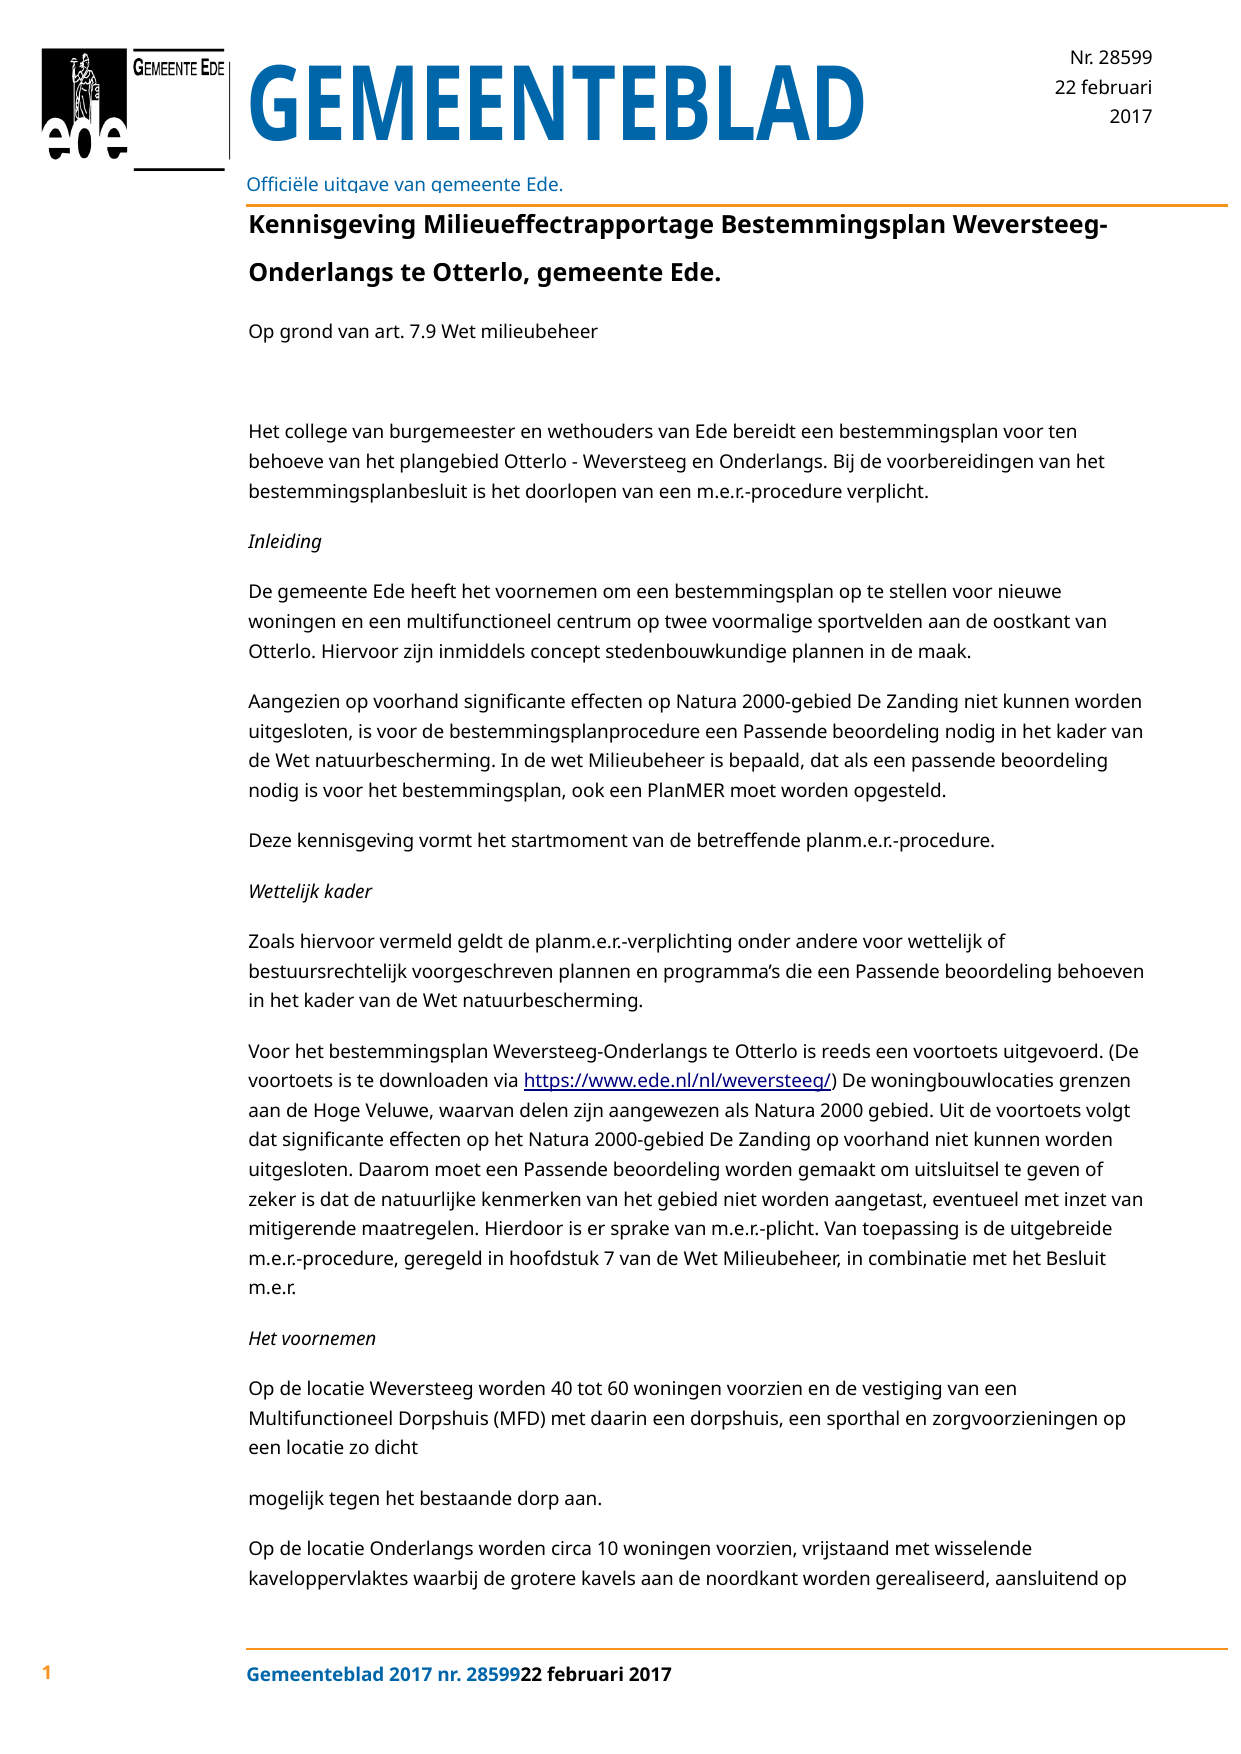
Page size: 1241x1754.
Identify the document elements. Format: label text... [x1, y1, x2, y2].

text De gemeente Ede heeft het voornemen om een bestemmingsplan op te stellen voor nieuwe woningen en een multifunctioneel centrum op twee voormalige sportvelden aan de oostkant van Otterlo. Hiervoor zijn inmiddels concept stedenbouwkundige plannen in de maak. [248, 579, 1152, 664]
text Wettelijk kader [248, 878, 1152, 904]
picture [41, 47, 231, 172]
text Zoals hiervoor vermeld geldt de planm.e.r.-verplichting onder andere voor wettelijk of bestuursrechtelijk voorgeschreven plannen en programma’s die een Passende beoordeling behoeven in het kader van de Wet natuurbescherming. [248, 928, 1152, 1013]
text Op de locatie Weversteeg worden 40 tot 60 woningen voorzien en de vestiging van een Multifunctioneel Dorpshuis (MFD) met daarin een dorpshuis, een sporthal en zorgvoorzieningen op een locatie zo dicht [248, 1375, 1152, 1460]
text Deze kennisgeving vormt het startmoment van de betreffende planm.e.r.-procedure. [248, 827, 1152, 853]
text Op de locatie Onderlangs worden circa 10 woningen voorzien, vrijstaand met wisselende kaveloppervlaktes waarbij de grotere kavels aan de noordkant worden gerealiseerd, aansluitend op [248, 1535, 1152, 1591]
text mogelijk tegen het bestaande dorp aan. [248, 1485, 1152, 1511]
text Inleiding [248, 528, 1152, 554]
text Aangezien op voorhand significante effecten op Natura 2000-gebied De Zanding niet kunnen worden uitgesloten, is voor de bestemmingsplanprocedure een Passende beoordeling nodig in het kader van de Wet natuurbescherming. In de wet Milieubeheer is bepaald, dat als een passende beoordeling nodig is voor het bestemmingsplan, ook een PlanMER moet worden opgesteld. [248, 688, 1152, 803]
text Kennisgeving Milieueffectrapportage Bestemmingsplan Weversteeg-Onderlangs te Otterlo, gemeente Ede. [248, 207, 1152, 288]
text Voor het bestemmingsplan Weversteeg-Onderlangs te Otterlo is reeds een voortoets uitgevoerd. (De voortoets is te downloaden via https://www.ede.nl/nl/weversteeg/) De woningbouwlocaties grenzen aan de Hoge Veluwe, waarvan delen zijn aangewezen als Natura 2000 gebied. Uit de voortoets volgt dat significante effecten op het Natura 2000-gebied De Zanding op voorhand niet kunnen worden uitgesloten. Daarom moet een Passende beoordeling worden gemaakt om uitsluitsel te geven of zeker is dat de natuurlijke kenmerken van het gebied niet worden aangetast, eventueel met inzet van mitigerende maatregelen. Hierdoor is er sprake van m.e.r.-plicht. Van toepassing is de uitgebreide m.e.r.-procedure, geregeld in hoofdstuk 7 van de Wet Milieubeheer, in combinatie met het Besluit m.e.r. [248, 1038, 1152, 1300]
text Op grond van art. 7.9 Wet milieubeheer [248, 318, 1152, 344]
text Het voornemen [248, 1325, 1152, 1351]
text Het college van burgemeester en wethouders van Ede bereidt een bestemmingsplan voor ten behoeve van het plangebied Otterlo - Weversteeg en Onderlangs. Bij de voorbereidingen van het bestemmingsplanbesluit is het doorlopen van een m.e.r.-procedure verplicht. [248, 419, 1152, 504]
